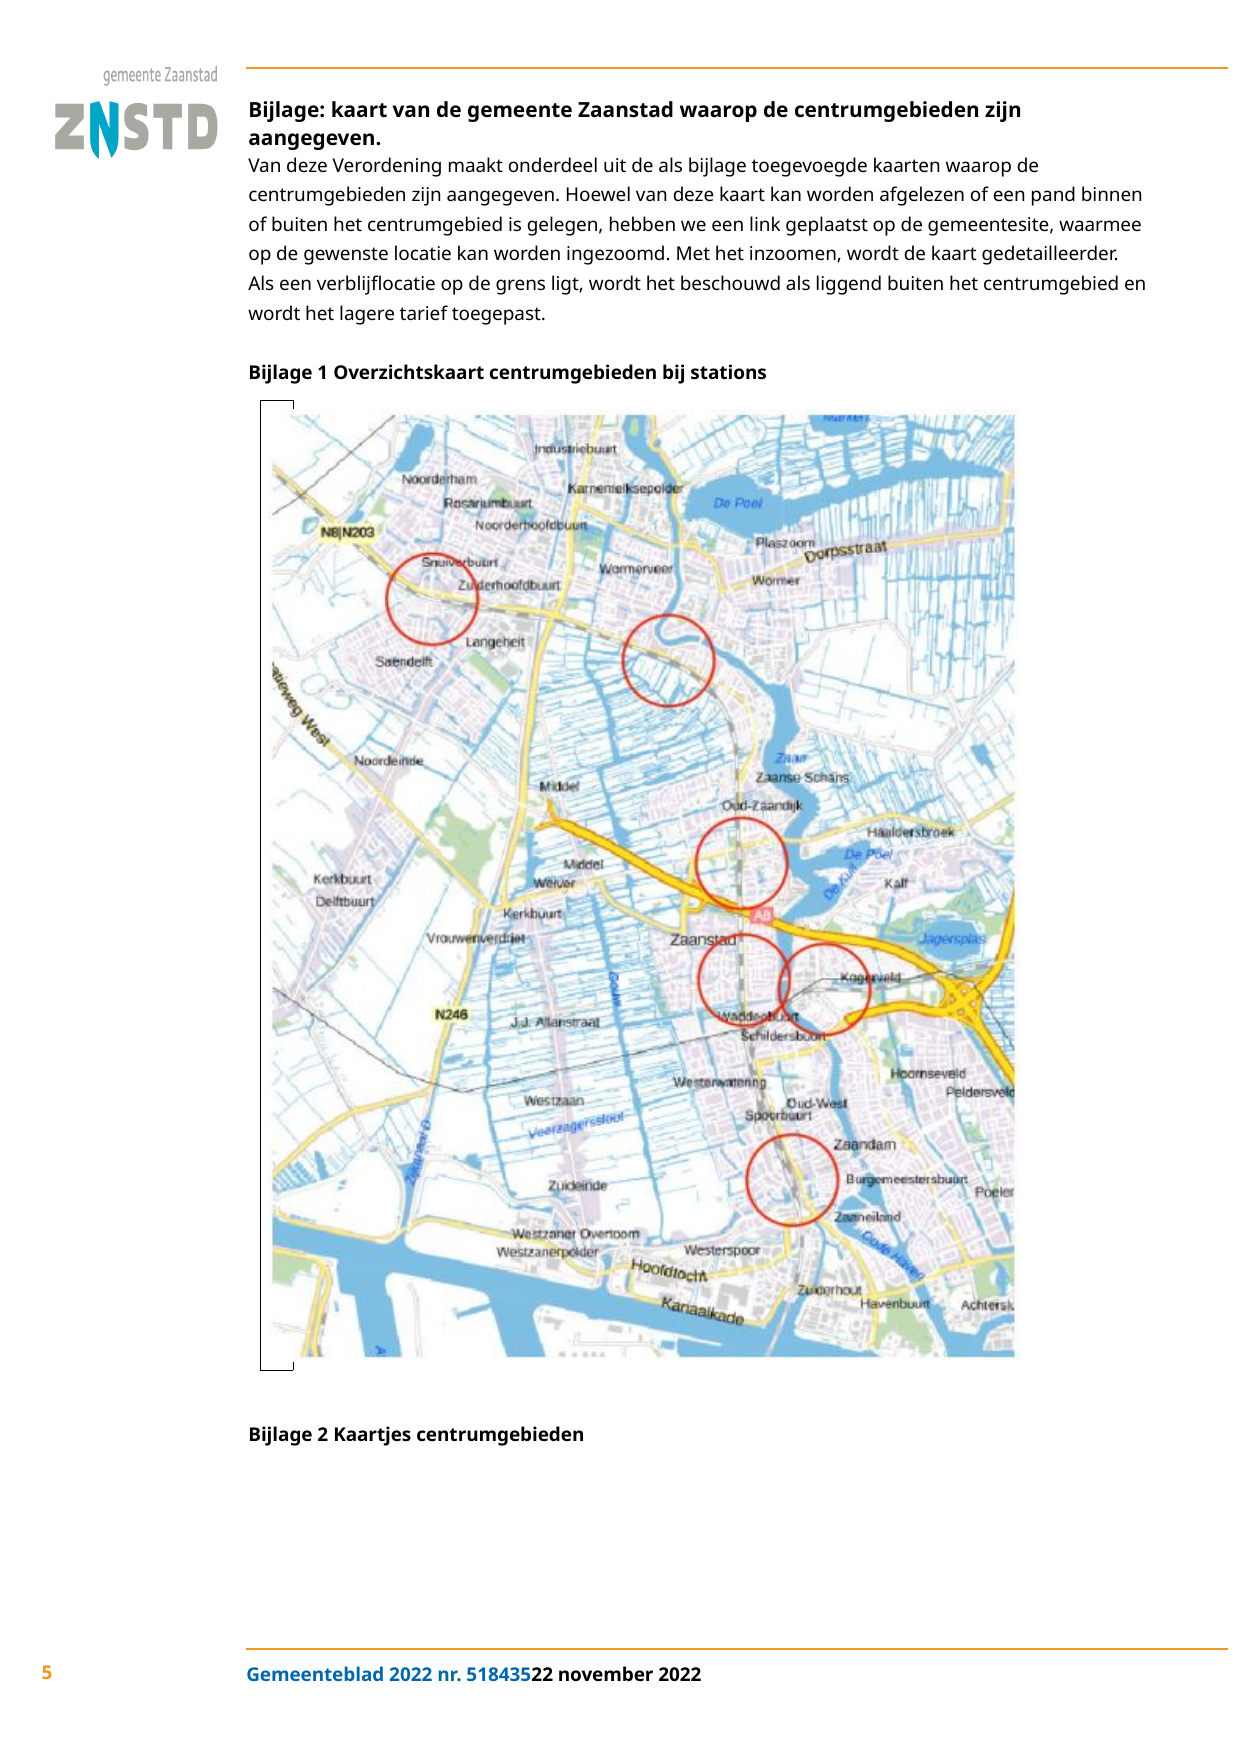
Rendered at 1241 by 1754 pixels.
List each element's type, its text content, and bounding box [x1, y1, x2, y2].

text Bijlage 1 Overzichtskaart centrumgebieden bij stations [248, 359, 1152, 384]
text Bijlage 2 Kaartjes centrumgebieden [248, 1421, 1152, 1447]
text Als een verblijflocatie op de grens ligt, wordt het beschouwd als liggend buiten het centrumgebied en wordt het lagere tarief toegepast. [248, 270, 1152, 325]
picture [268, 409, 1021, 1362]
text Van deze Verordening maakt onderdeel uit de als bijlage toegevoegde kaarten waarop de centrumgebieden zijn aangegeven. Hoewel van deze kaart kan worden afgelezen of een pand binnen of buiten het centrumgebied is gelegen, hebben we een link geplaatst op de gemeentesite, waarmee op de gewenste locatie kan worden ingezoomd. Met het inzoomen, wordt de kaart gedetailleerder. [248, 152, 1152, 266]
text Bijlage: kaart van de gemeente Zaanstad waarop de centrumgebieden zijn aangegeven. [248, 95, 1152, 152]
picture [41, 47, 231, 172]
